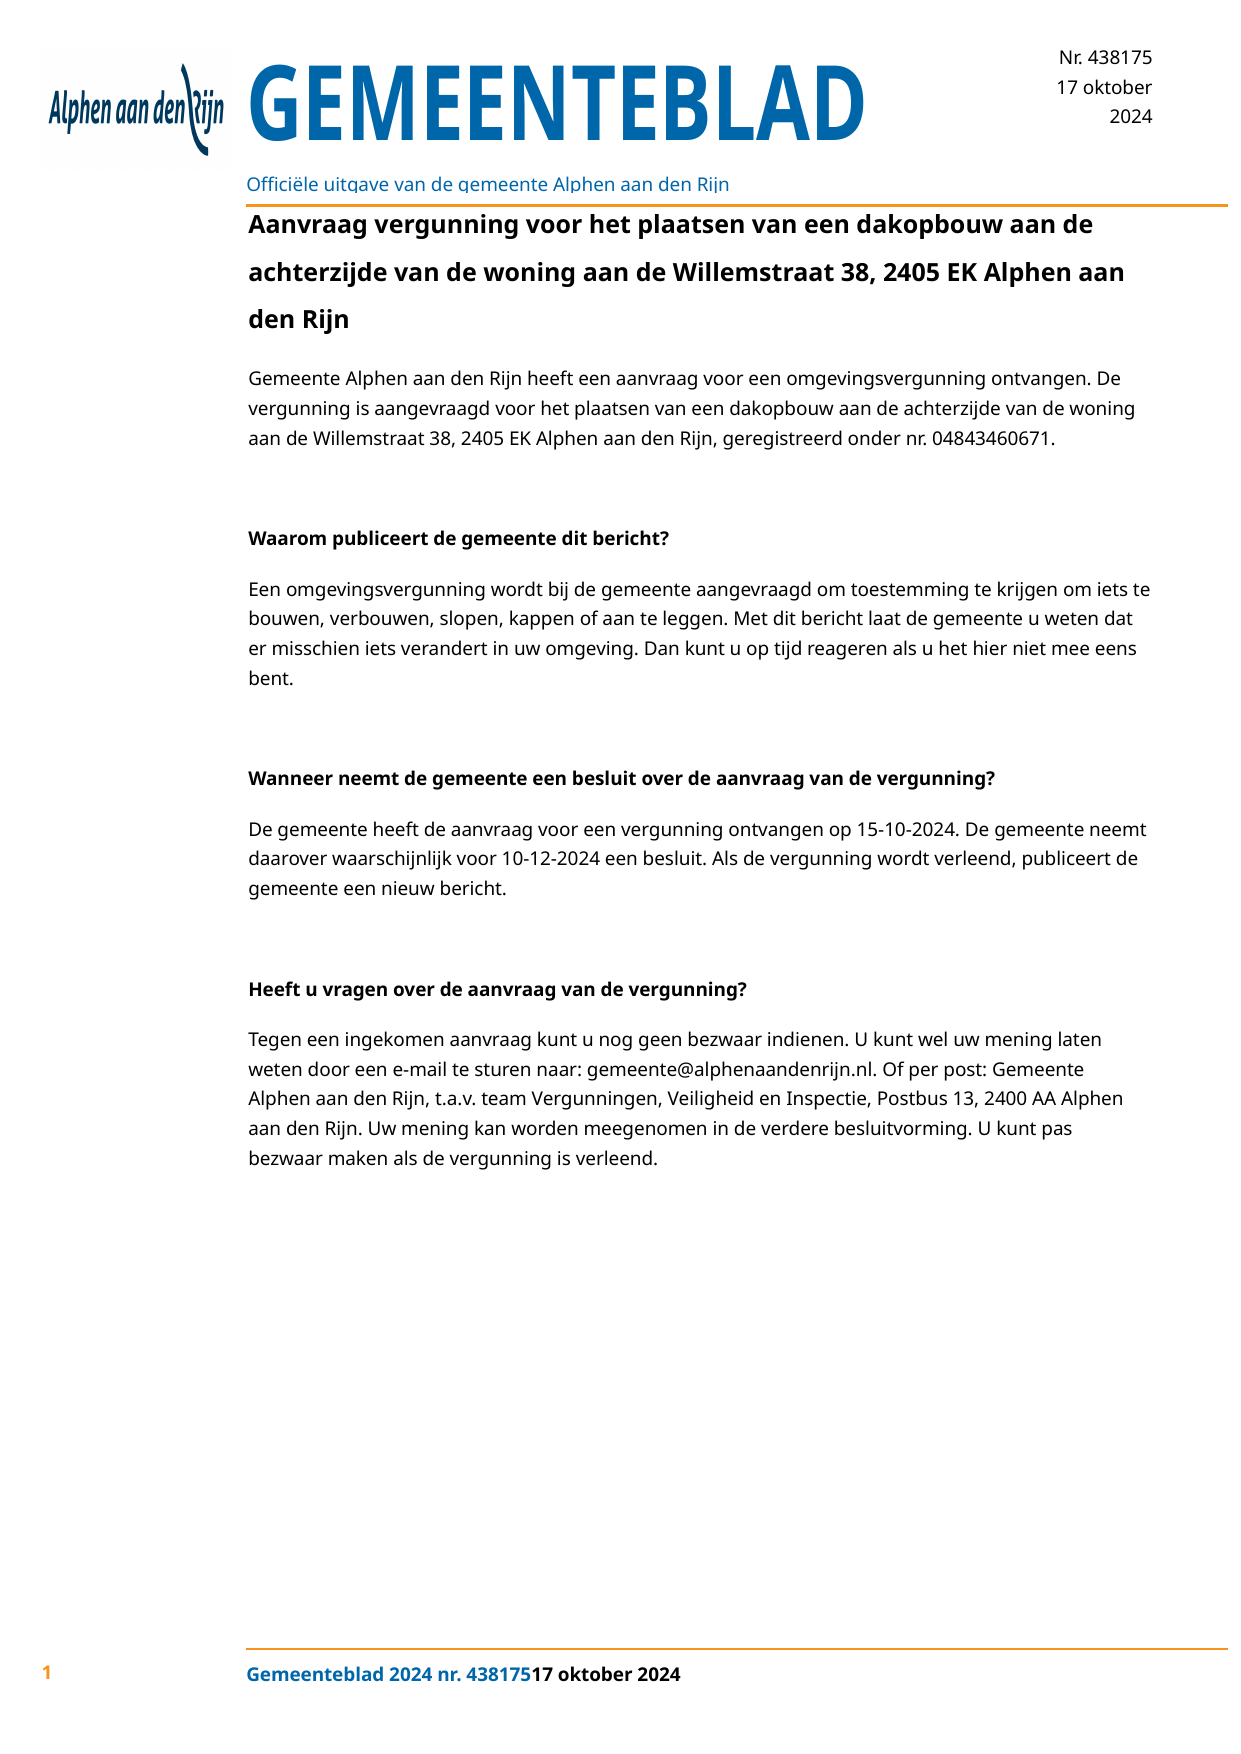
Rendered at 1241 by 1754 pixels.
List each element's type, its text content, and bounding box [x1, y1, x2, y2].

text Tegen een ingekomen aanvraag kunt u nog geen bezwaar indienen. U kunt wel uw mening laten weten door een e-mail te sturen naar: gemeente@alphenaandenrijn.nl. Of per post: Gemeente Alphen aan den Rijn, t.a.v. team Vergunningen, Veiligheid en Inspectie, Postbus 13, 2400 AA Alphen aan den Rijn. Uw mening kan worden meegenomen in de verdere besluitvorming. U kunt pas bezwaar maken als de vergunning is verleend. [248, 1026, 1152, 1170]
text Wanneer neemt de gemeente een besluit over de aanvraag van de vergunning? [248, 766, 1152, 791]
picture [41, 47, 231, 172]
text Aanvraag vergunning voor het plaatsen van een dakopbouw aan de achterzijde van de woning aan de Willemstraat 38, 2405 EK Alphen aan den Rijn [248, 207, 1152, 336]
text Waarom publiceert de gemeente dit bericht? [248, 526, 1152, 551]
text Heeft u vragen over de aanvraag van de vergunning? [248, 976, 1152, 1002]
text Gemeente Alphen aan den Rijn heeft een aanvraag voor een omgevingsvergunning ontvangen. De vergunning is aangevraagd voor het plaatsen van een dakopbouw aan de achterzijde van de woning aan de Willemstraat 38, 2405 EK Alphen aan den Rijn, geregistreerd onder nr. 04843460671. [248, 366, 1152, 450]
text De gemeente heeft de aanvraag voor een vergunning ontvangen op 15-10-2024. De gemeente neemt daarover waarschijnlijk voor 10-12-2024 een besluit. Als de vergunning wordt verleend, publiceert de gemeente een nieuw bericht. [248, 816, 1152, 901]
text Een omgevingsvergunning wordt bij de gemeente aangevraagd om toestemming te krijgen om iets te bouwen, verbouwen, slopen, kappen of aan te leggen. Met dit bericht laat de gemeente u weten dat er misschien iets verandert in uw omgeving. Dan kunt u op tijd reageren als u het hier niet mee eens bent. [248, 576, 1152, 690]
